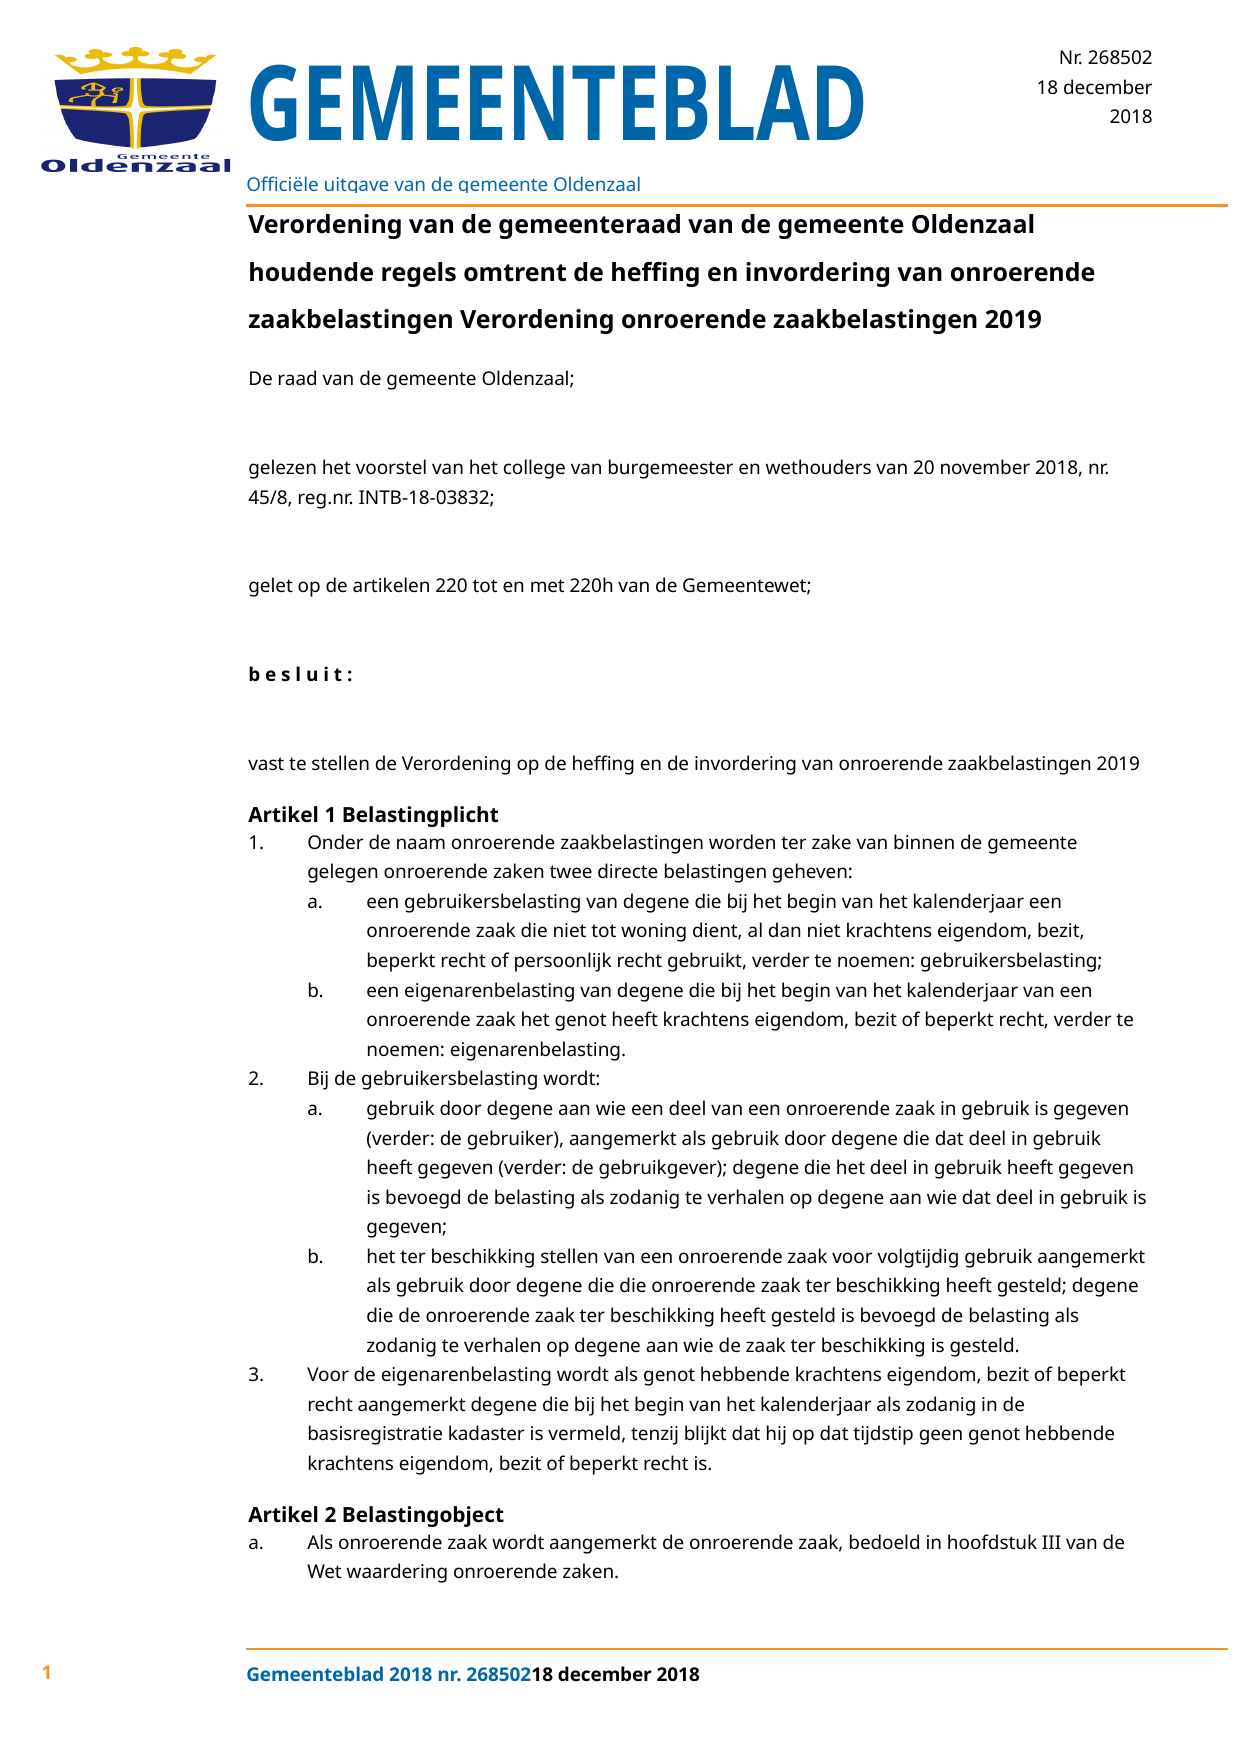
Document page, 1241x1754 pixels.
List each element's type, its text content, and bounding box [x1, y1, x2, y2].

list Bij de gebruikersbelasting wordt: [248, 1066, 1152, 1091]
picture [41, 47, 231, 172]
list een gebruikersbelasting van degene die bij het begin van het kalenderjaar een onroerende zaak die niet tot woning dient, al dan niet krachtens eigendom, bezit, beperkt recht of persoonlijk recht gebruikt, verder te noemen: gebruikersbelasting; [307, 888, 1152, 973]
text De raad van de gemeente Oldenzaal; [248, 366, 1152, 391]
list een eigenarenbelasting van degene die bij het begin van het kalenderjaar van een onroerende zaak het genot heeft krachtens eigendom, bezit of beperkt recht, verder te noemen: eigenarenbelasting. [307, 977, 1152, 1062]
list Voor de eigenarenbelasting wordt als genot hebbende krachtens eigendom, bezit of beperkt recht aangemerkt degene die bij het begin van het kalenderjaar als zodanig in de basisregistratie kadaster is vermeld, tenzij blijkt dat hij op dat tijdstip geen genot hebbende krachtens eigendom, bezit of beperkt recht is. [248, 1361, 1152, 1476]
text vast te stellen de Verordening op de heffing en de invordering van onroerende zaakbelastingen 2019 [248, 750, 1152, 776]
text Verordening van de gemeenteraad van de gemeente Oldenzaal houdende regels omtrent de heffing en invordering van onroerende zaakbelastingen Verordening onroerende zaakbelastingen 2019 [248, 207, 1152, 336]
text Artikel 2 Belastingobject [248, 1501, 1152, 1529]
text b e s l u i t : [248, 661, 1152, 687]
text Artikel 1 Belastingplicht [248, 801, 1152, 829]
list gebruik door degene aan wie een deel van een onroerende zaak in gebruik is gegeven (verder: de gebruiker), aangemerkt als gebruik door degene die dat deel in gebruik heeft gegeven (verder: de gebruikgever); degene die het deel in gebruik heeft gegeven is bevoegd de belasting als zodanig te verhalen op degene aan wie dat deel in gebruik is gegeven; [307, 1095, 1152, 1239]
text gelet op de artikelen 220 tot en met 220h van de Gemeentewet; [248, 573, 1152, 598]
list het ter beschikking stellen van een onroerende zaak voor volgtijdig gebruik aangemerkt als gebruik door degene die die onroerende zaak ter beschikking heeft gesteld; degene die de onroerende zaak ter beschikking heeft gesteld is bevoegd de belasting als zodanig te verhalen op degene aan wie de zaak ter beschikking is gesteld. [307, 1243, 1152, 1358]
list Als onroerende zaak wordt aangemerkt de onroerende zaak, bedoeld in hoofdstuk III van de Wet waardering onroerende zaken. [248, 1529, 1152, 1584]
list Onder de naam onroerende zaakbelastingen worden ter zake van binnen de gemeente gelegen onroerende zaken twee directe belastingen geheven: [248, 829, 1152, 884]
text gelezen het voorstel van het college van burgemeester en wethouders van 20 november 2018, nr. 45/8, reg.nr. INTB-18-03832; [248, 454, 1152, 509]
